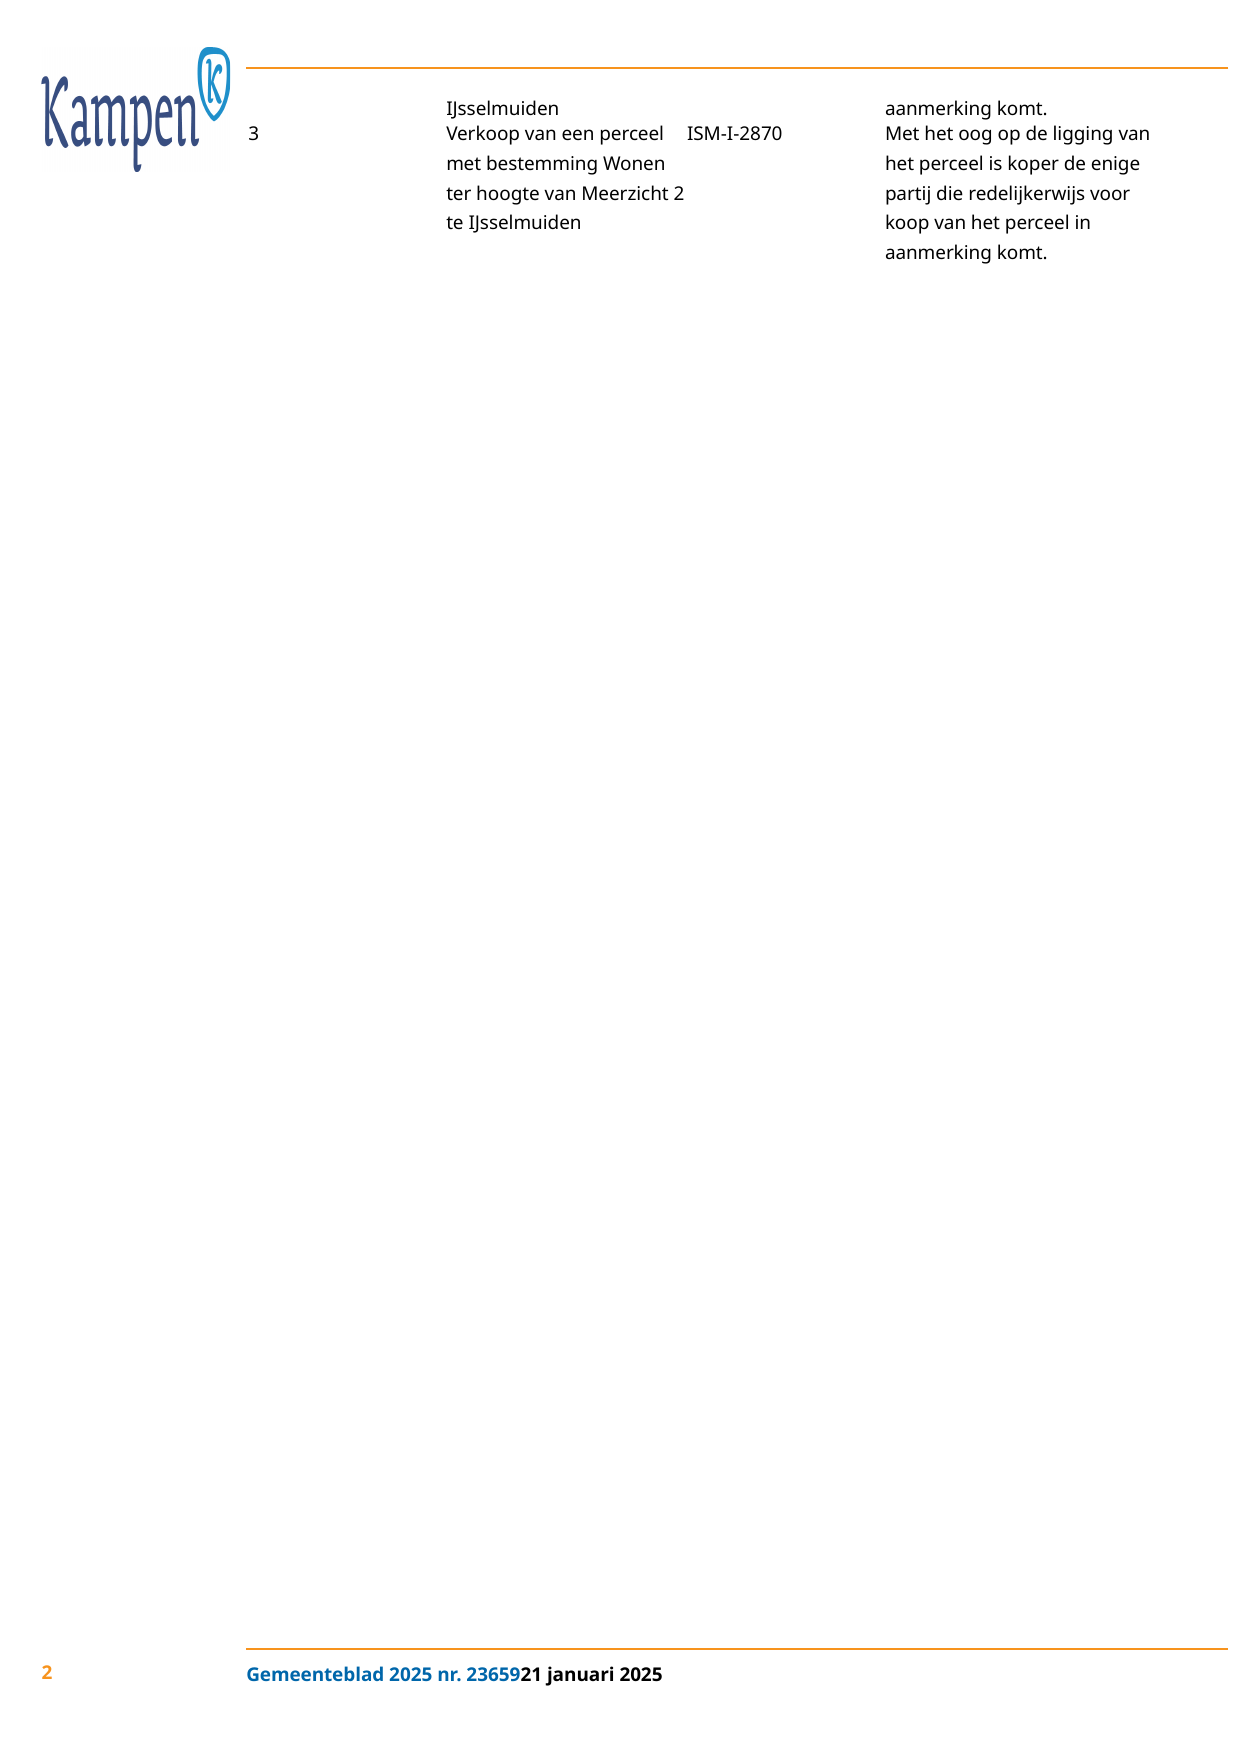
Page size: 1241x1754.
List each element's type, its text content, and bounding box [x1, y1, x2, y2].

table_cell 3 [248, 121, 446, 264]
table_cell aanmerking komt. [885, 95, 1152, 121]
table_cell ISM-I-2870 [687, 121, 885, 264]
table_cell [687, 95, 885, 121]
picture [41, 47, 231, 172]
table_cell [248, 95, 446, 121]
table_cell Met het oog op de ligging van het perceel is koper de enige partij die redelijkerwijs voor koop van het perceel in aanmerking komt. [885, 121, 1152, 264]
table_cell Verkoop van een perceel met bestemming Wonen ter hoogte van Meerzicht 2 te IJsselmuiden [446, 121, 687, 264]
table_cell IJsselmuiden [446, 95, 687, 121]
